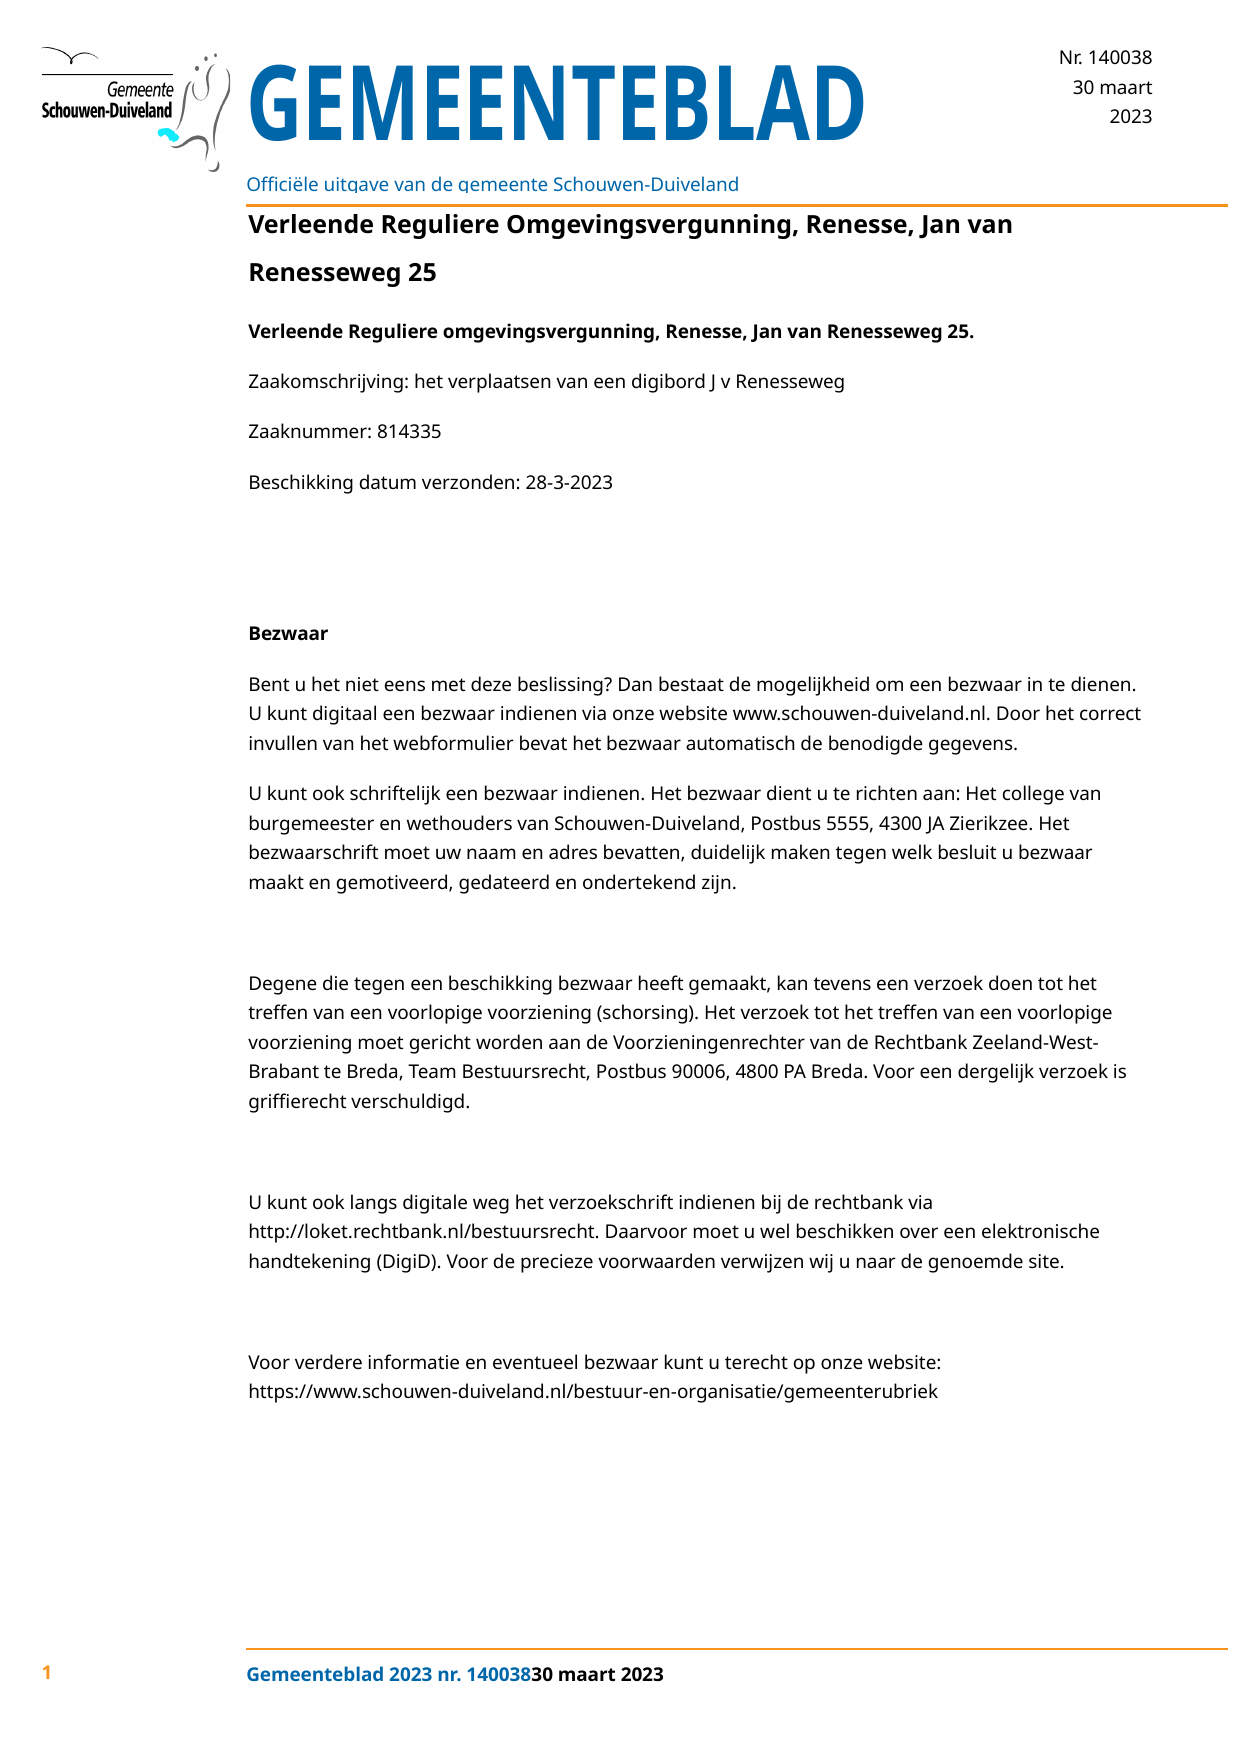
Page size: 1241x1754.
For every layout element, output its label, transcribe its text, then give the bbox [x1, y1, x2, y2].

text U kunt ook schriftelijk een bezwaar indienen. Het bezwaar dient u te richten aan: Het college van burgemeester en wethouders van Schouwen-Duiveland, Postbus 5555, 4300 JA Zierikzee. Het bezwaarschrift moet uw naam en adres bevatten, duidelijk maken tegen welk besluit u bezwaar maakt en gemotiveerd, gedateerd en ondertekend zijn. [248, 780, 1152, 895]
text Degene die tegen een beschikking bezwaar heeft gemaakt, kan tevens een verzoek doen tot het treffen van een voorlopige voorziening (schorsing). Het verzoek tot het treffen van een voorlopige voorziening moet gericht worden aan de Voorzieningenrechter van de Rechtbank Zeeland-West-Brabant te Breda, Team Bestuursrecht, Postbus 90006, 4800 PA Breda. Voor een dergelijk verzoek is griffierecht verschuldigd. [248, 970, 1152, 1114]
text Bezwaar [248, 620, 1152, 646]
text Bent u het niet eens met deze beslissing? Dan bestaat de mogelijkheid om een bezwaar in te dienen. U kunt digitaal een bezwaar indienen via onze website www.schouwen-duiveland.nl. Door het correct invullen van het webformulier bevat het bezwaar automatisch de benodigde gegevens. [248, 671, 1152, 756]
text Beschikking datum verzonden: 28-3-2023 [248, 469, 1152, 495]
text Verleende Reguliere Omgevingsvergunning, Renesse, Jan van Renesseweg 25 [248, 207, 1152, 288]
picture [41, 47, 231, 172]
text Zaaknummer: 814335 [248, 419, 1152, 444]
text Zaakomschrijving: het verplaatsen van een digibord J v Renesseweg [248, 368, 1152, 394]
text Voor verdere informatie en eventueel bezwaar kunt u terecht op onze website: https://www.schouwen-duiveland.nl/bestuur-en-organisatie/gemeenterubriek [248, 1349, 1152, 1404]
text U kunt ook langs digitale weg het verzoekschrift indienen bij de rechtbank via http://loket.rechtbank.nl/bestuursrecht. Daarvoor moet u wel beschikken over een elektronische handtekening (DigiD). Voor de precieze voorwaarden verwijzen wij u naar de genoemde site. [248, 1189, 1152, 1274]
text Verleende Reguliere omgevingsvergunning, Renesse, Jan van Renesseweg 25. [248, 318, 1152, 344]
